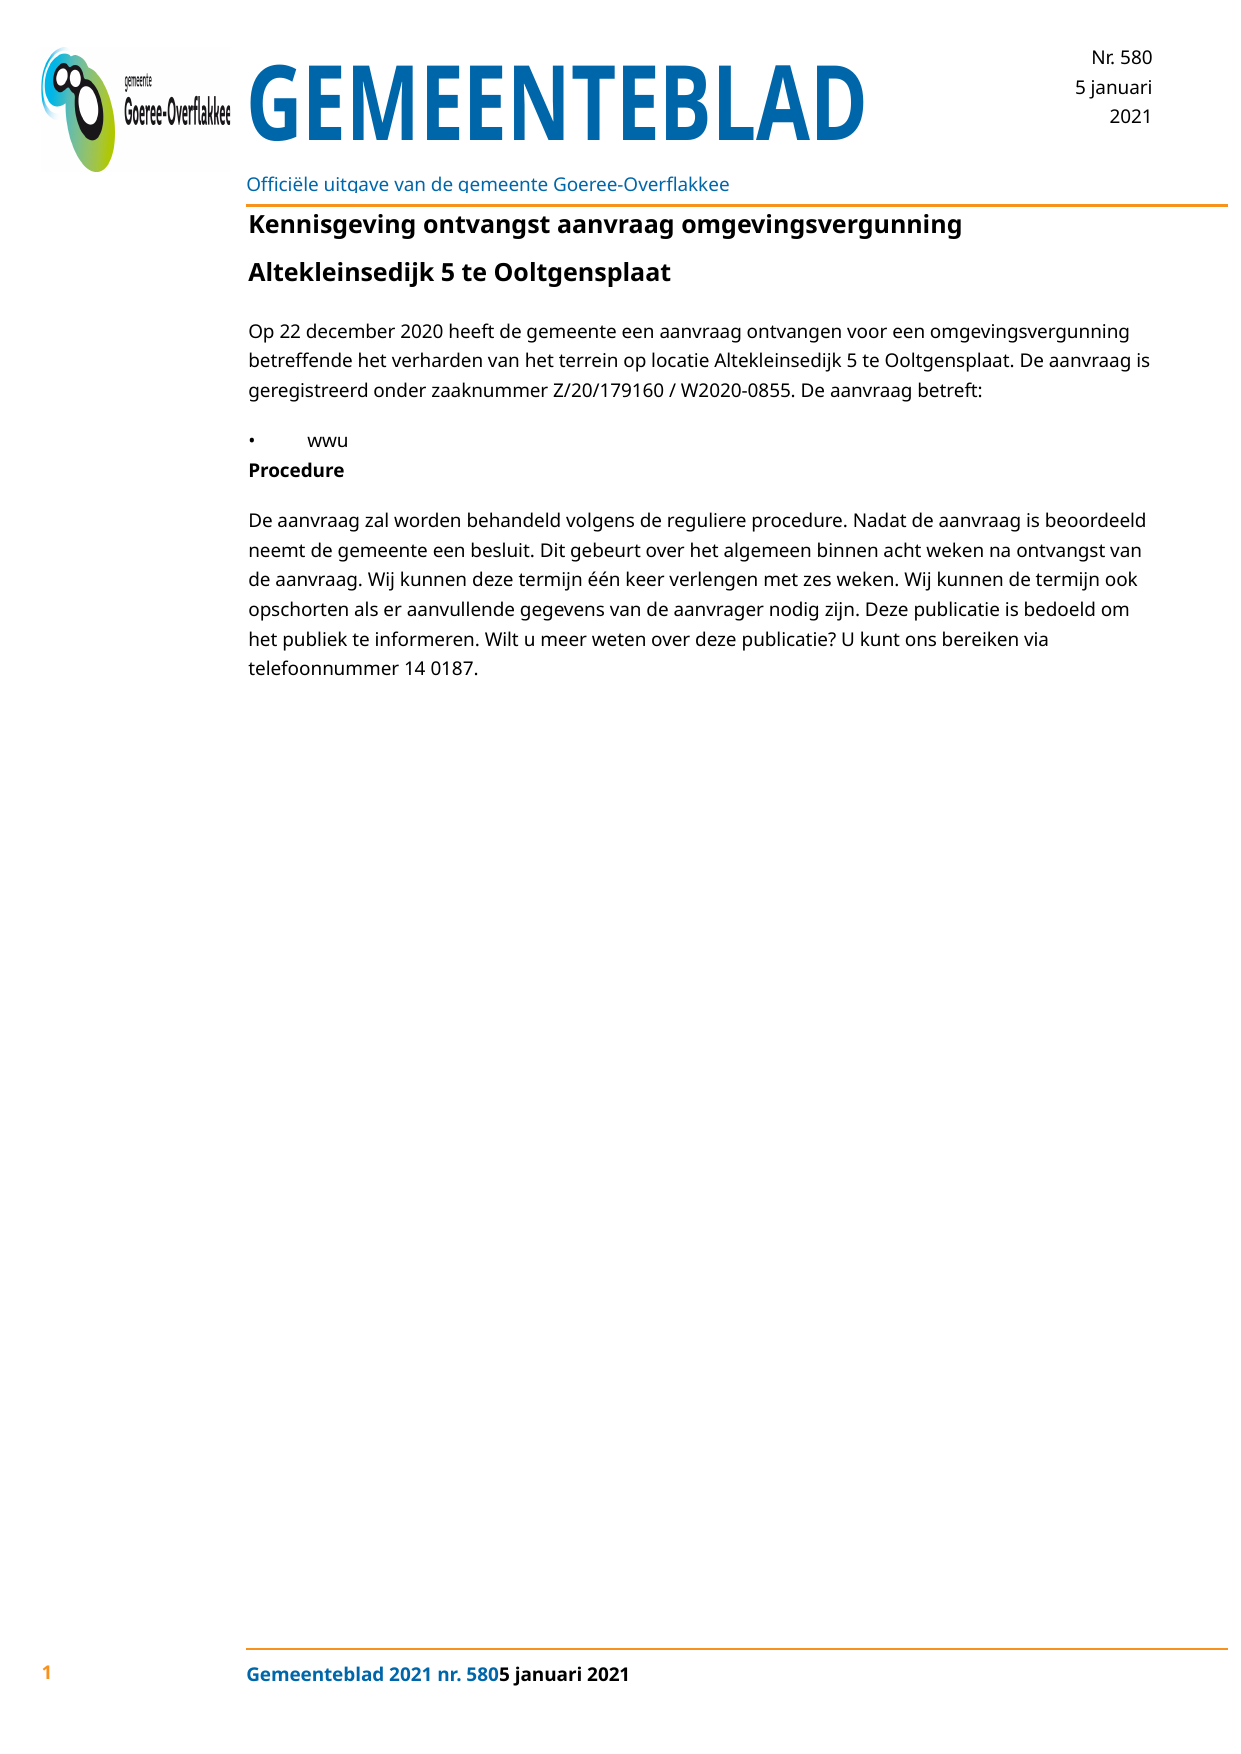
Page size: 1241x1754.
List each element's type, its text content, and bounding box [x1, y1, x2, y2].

list wwu [248, 427, 1152, 453]
text De aanvraag zal worden behandeld volgens de reguliere procedure. Nadat de aanvraag is beoordeeld neemt de gemeente een besluit. Dit gebeurt over het algemeen binnen acht weken na ontvangst van de aanvraag. Wij kunnen deze termijn één keer verlengen met zes weken. Wij kunnen de termijn ook opschorten als er aanvullende gegevens van de aanvrager nodig zijn. Deze publicatie is bedoeld om het publiek te informeren. Wilt u meer weten over deze publicatie? U kunt ons bereiken via telefoonnummer 14 0187. [248, 507, 1152, 681]
picture [41, 47, 231, 172]
text Procedure [248, 457, 1152, 483]
text Op 22 december 2020 heeft de gemeente een aanvraag ontvangen voor een omgevingsvergunning betreffende het verharden van het terrein op locatie Altekleinsedijk 5 te Ooltgensplaat. De aanvraag is geregistreerd onder zaaknummer Z/20/179160 / W2020-0855. De aanvraag betreft: [248, 318, 1152, 403]
text Kennisgeving ontvangst aanvraag omgevingsvergunning Altekleinsedijk 5 te Ooltgensplaat [248, 207, 1152, 288]
